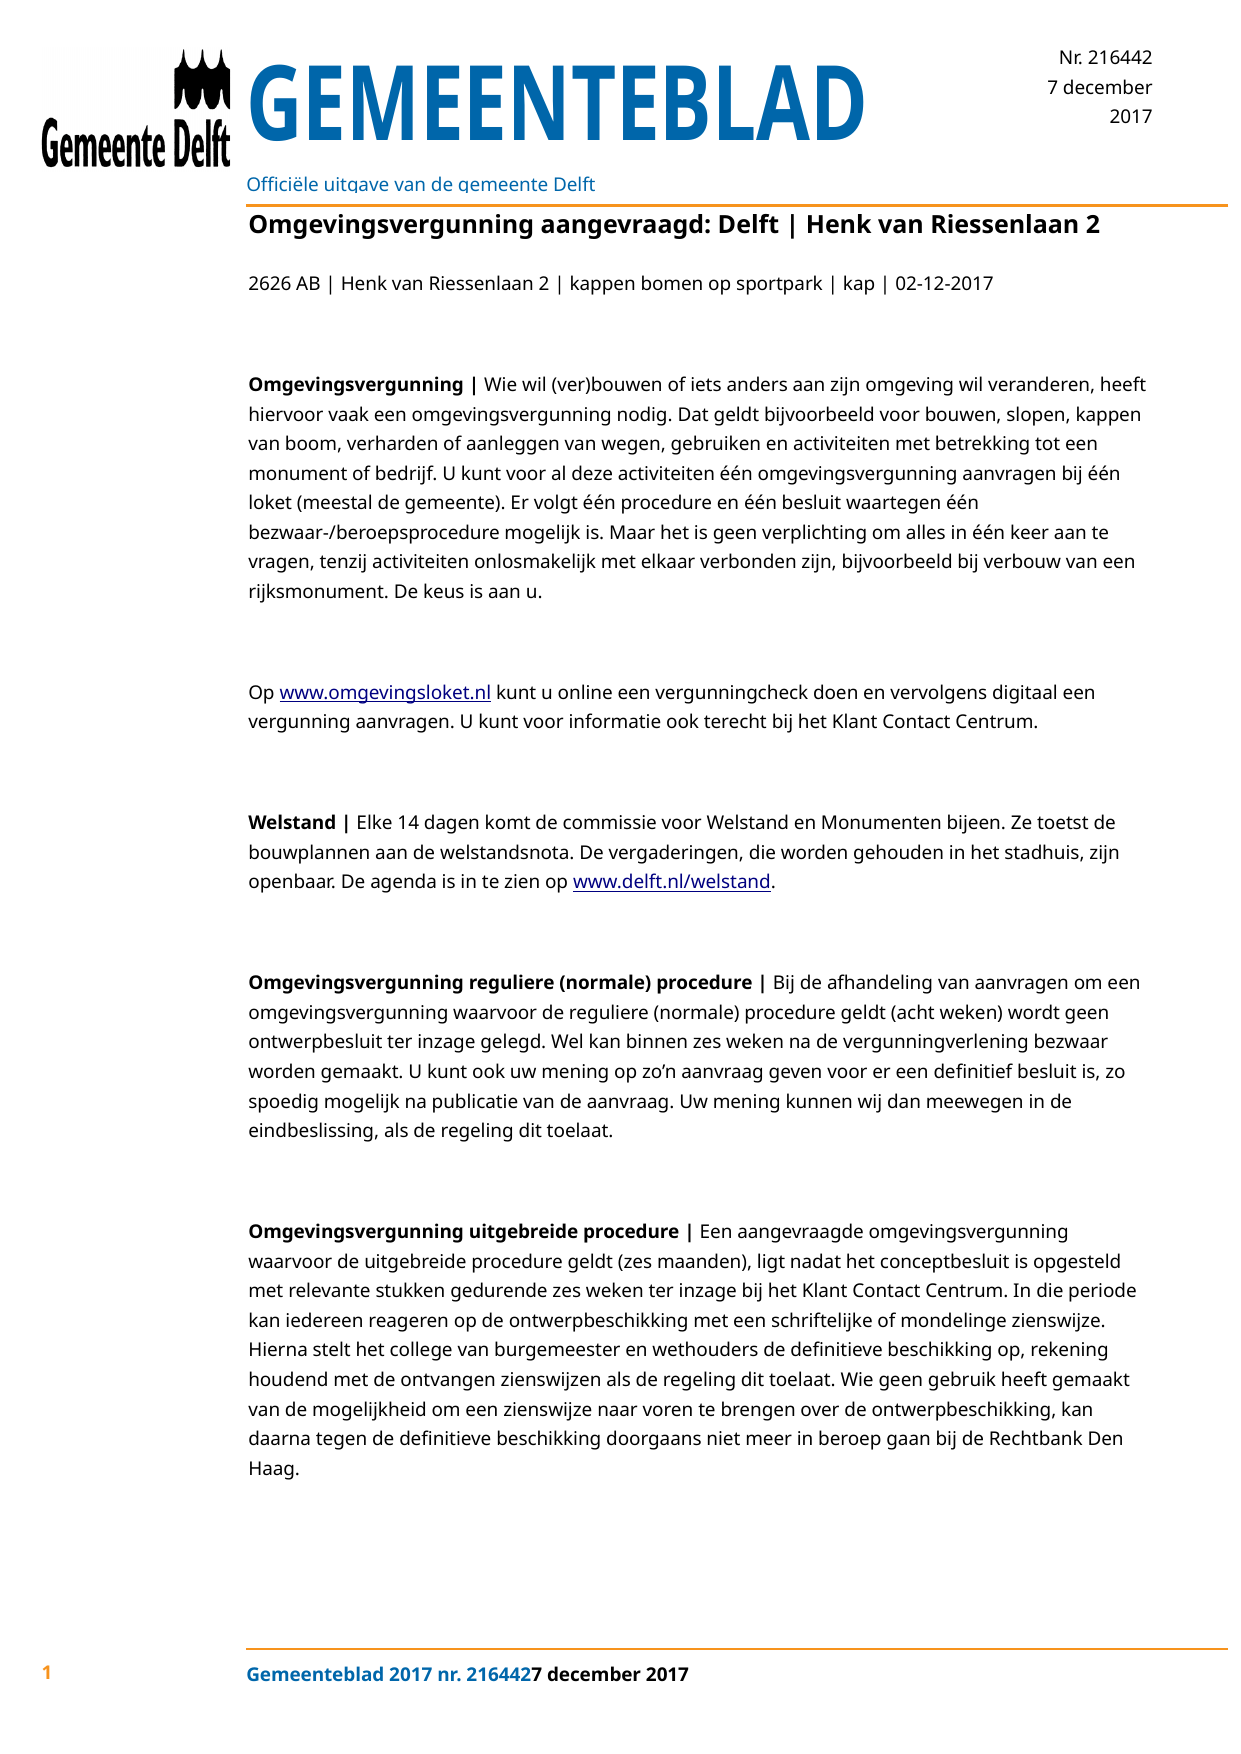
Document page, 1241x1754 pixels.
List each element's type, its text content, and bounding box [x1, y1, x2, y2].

text Welstand | Elke 14 dagen komt de commissie voor Welstand en Monumenten bijeen. Ze toetst de bouwplannen aan de welstandsnota. De vergaderingen, die worden gehouden in het stadhuis, zijn openbaar. De agenda is in te zien op www.delft.nl/welstand. [248, 809, 1152, 894]
text Op www.omgevingsloket.nl kunt u online een vergunningcheck doen en vervolgens digitaal een vergunning aanvragen. U kunt voor informatie ook terecht bij het Klant Contact Centrum. [248, 679, 1152, 734]
picture [41, 47, 231, 172]
text Omgevingsvergunning aangevraagd: Delft | Henk van Riessenlaan 2 [248, 207, 1152, 241]
text 2626 AB | Henk van Riessenlaan 2 | kappen bomen op sportpark | kap | 02-12-2017 [248, 270, 1152, 296]
text Omgevingsvergunning reguliere (normale) procedure | Bij de afhandeling van aanvragen om een omgevingsvergunning waarvoor de reguliere (normale) procedure geldt (acht weken) wordt geen ontwerpbesluit ter inzage gelegd. Wel kan binnen zes weken na de vergunningverlening bezwaar worden gemaakt. U kunt ook uw mening op zo’n aanvraag geven voor er een definitief besluit is, zo spoedig mogelijk na publicatie van de aanvraag. Uw mening kunnen wij dan meewegen in de eindbeslissing, als de regeling dit toelaat. [248, 969, 1152, 1143]
text Omgevingsvergunning | Wie wil (ver)bouwen of iets anders aan zijn omgeving wil veranderen, heeft hiervoor vaak een omgevingsvergunning nodig. Dat geldt bijvoorbeeld voor bouwen, slopen, kappen van boom, verharden of aanleggen van wegen, gebruiken en activiteiten met betrekking tot een monument of bedrijf. U kunt voor al deze activiteiten één omgevingsvergunning aanvragen bij één loket (meestal de gemeente). Er volgt één procedure en één besluit waartegen één bezwaar-/beroepsprocedure mogelijk is. Maar het is geen verplichting om alles in één keer aan te vragen, tenzij activiteiten onlosmakelijk met elkaar verbonden zijn, bijvoorbeeld bij verbouw van een rijksmonument. De keus is aan u. [248, 371, 1152, 604]
text Omgevingsvergunning uitgebreide procedure | Een aangevraagde omgevingsvergunning waarvoor de uitgebreide procedure geldt (zes maanden), ligt nadat het conceptbesluit is opgesteld met relevante stukken gedurende zes weken ter inzage bij het Klant Contact Centrum. In die periode kan iedereen reageren op de ontwerpbeschikking met een schriftelijke of mondelinge zienswijze. Hierna stelt het college van burgemeester en wethouders de definitieve beschikking op, rekening houdend met de ontvangen zienswijzen als de regeling dit toelaat. Wie geen gebruik heeft gemaakt van de mogelijkheid om een zienswijze naar voren te brengen over de ontwerpbeschikking, kan daarna tegen de definitieve beschikking doorgaans niet meer in beroep gaan bij de Rechtbank Den Haag. [248, 1218, 1152, 1481]
